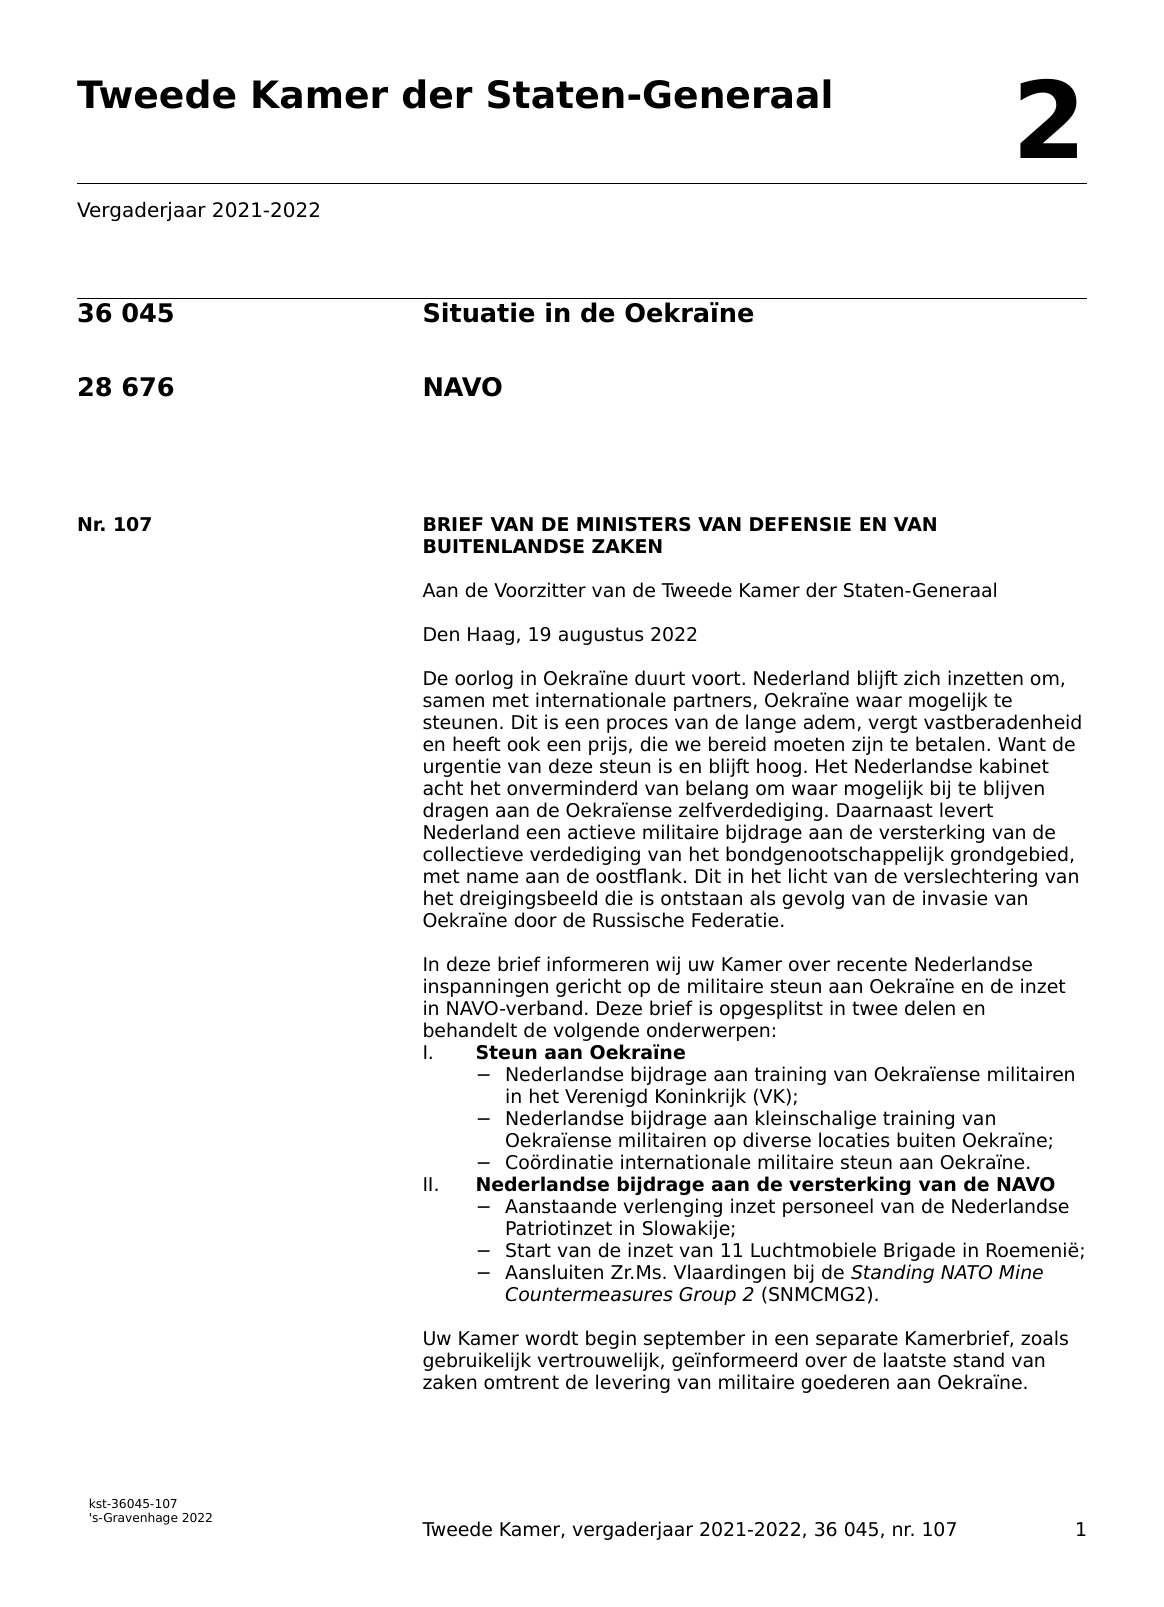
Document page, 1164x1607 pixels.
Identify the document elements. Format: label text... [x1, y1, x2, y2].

text Aan de Voorzitter van de Tweede Kamer der Staten-Generaal [422, 580, 1087, 602]
text II. Nederlandse bijdrage aan de versterking van de NAVO [422, 1174, 1087, 1196]
text − Aansluiten Zr.Ms. Vlaardingen bij de Standing NATO Mine Countermeasures Group 2 (SNMCMG2). [476, 1262, 1087, 1306]
table_cell Vergaderjaar 2021-2022 [77, 184, 1087, 298]
text Uw Kamer wordt begin september in een separate Kamerbrief, zoals gebruikelijk vertrouwelijk, geïnformeerd over de laatste stand van zaken omtrent de levering van militaire goederen aan Oekraïne. [422, 1328, 1087, 1394]
text I. Steun aan Oekraïne [422, 1042, 1087, 1064]
table_header 2 [886, 59, 1087, 183]
text − Aanstaande verlenging inzet personeel van de Nederlandse Patriotinzet in Slowakije; [476, 1196, 1087, 1240]
text − Coördinatie internationale militaire steun aan Oekraïne. [476, 1152, 1087, 1174]
subtitle Nr. 107 BRIEF VAN DE MINISTERS VAN DEFENSIE EN VAN BUITENLANDSE ZAKEN [77, 514, 1087, 558]
text De oorlog in Oekraïne duurt voort. Nederland blijft zich inzetten om, samen met internationale partners, Oekraïne waar mogelijk te steunen. Dit is een proces van de lange adem, vergt vastberadenheid en heeft ook een prijs, die we bereid moeten zijn te betalen. Want de urgentie van deze steun is en blijft hoog. Het Nederlandse kabinet acht het onverminderd van belang om waar mogelijk bij te blijven dragen aan de Oekraïense zelfverdediging. Daarnaast levert Nederland een actieve militaire bijdrage aan de versterking van de collectieve verdediging van het bondgenootschappelijk grondgebied, met name aan de oostflank. Dit in het licht van de verslechtering van het dreigingsbeeld die is ontstaan als gevolg van de invasie van Oekraïne door de Russische Federatie. [422, 668, 1087, 932]
table_header Tweede Kamer der Staten-Generaal [77, 59, 886, 183]
text Den Haag, 19 augustus 2022 [422, 624, 1087, 646]
subtitle 28 676 NAVO [77, 373, 1087, 403]
text In deze brief informeren wij uw Kamer over recente Nederlandse inspanningen gericht op de militaire steun aan Oekraïne en de inzet in NAVO-verband. Deze brief is opgesplitst in twee delen en behandelt de volgende onderwerpen: [422, 954, 1087, 1042]
text − Nederlandse bijdrage aan kleinschalige training van Oekraïense militairen op diverse locaties buiten Oekraïne; [476, 1108, 1087, 1152]
subtitle 36 045 Situatie in de Oekraïne [77, 299, 1087, 329]
text − Start van de inzet van 11 Luchtmobiele Brigade in Roemenië; [476, 1240, 1087, 1262]
text − Nederlandse bijdrage aan training van Oekraïense militairen in het Verenigd Koninkrijk (VK); [476, 1064, 1087, 1108]
text 's-Gravenhage 2022 [88, 1511, 323, 1525]
text kst-36045-107 [88, 1497, 323, 1511]
